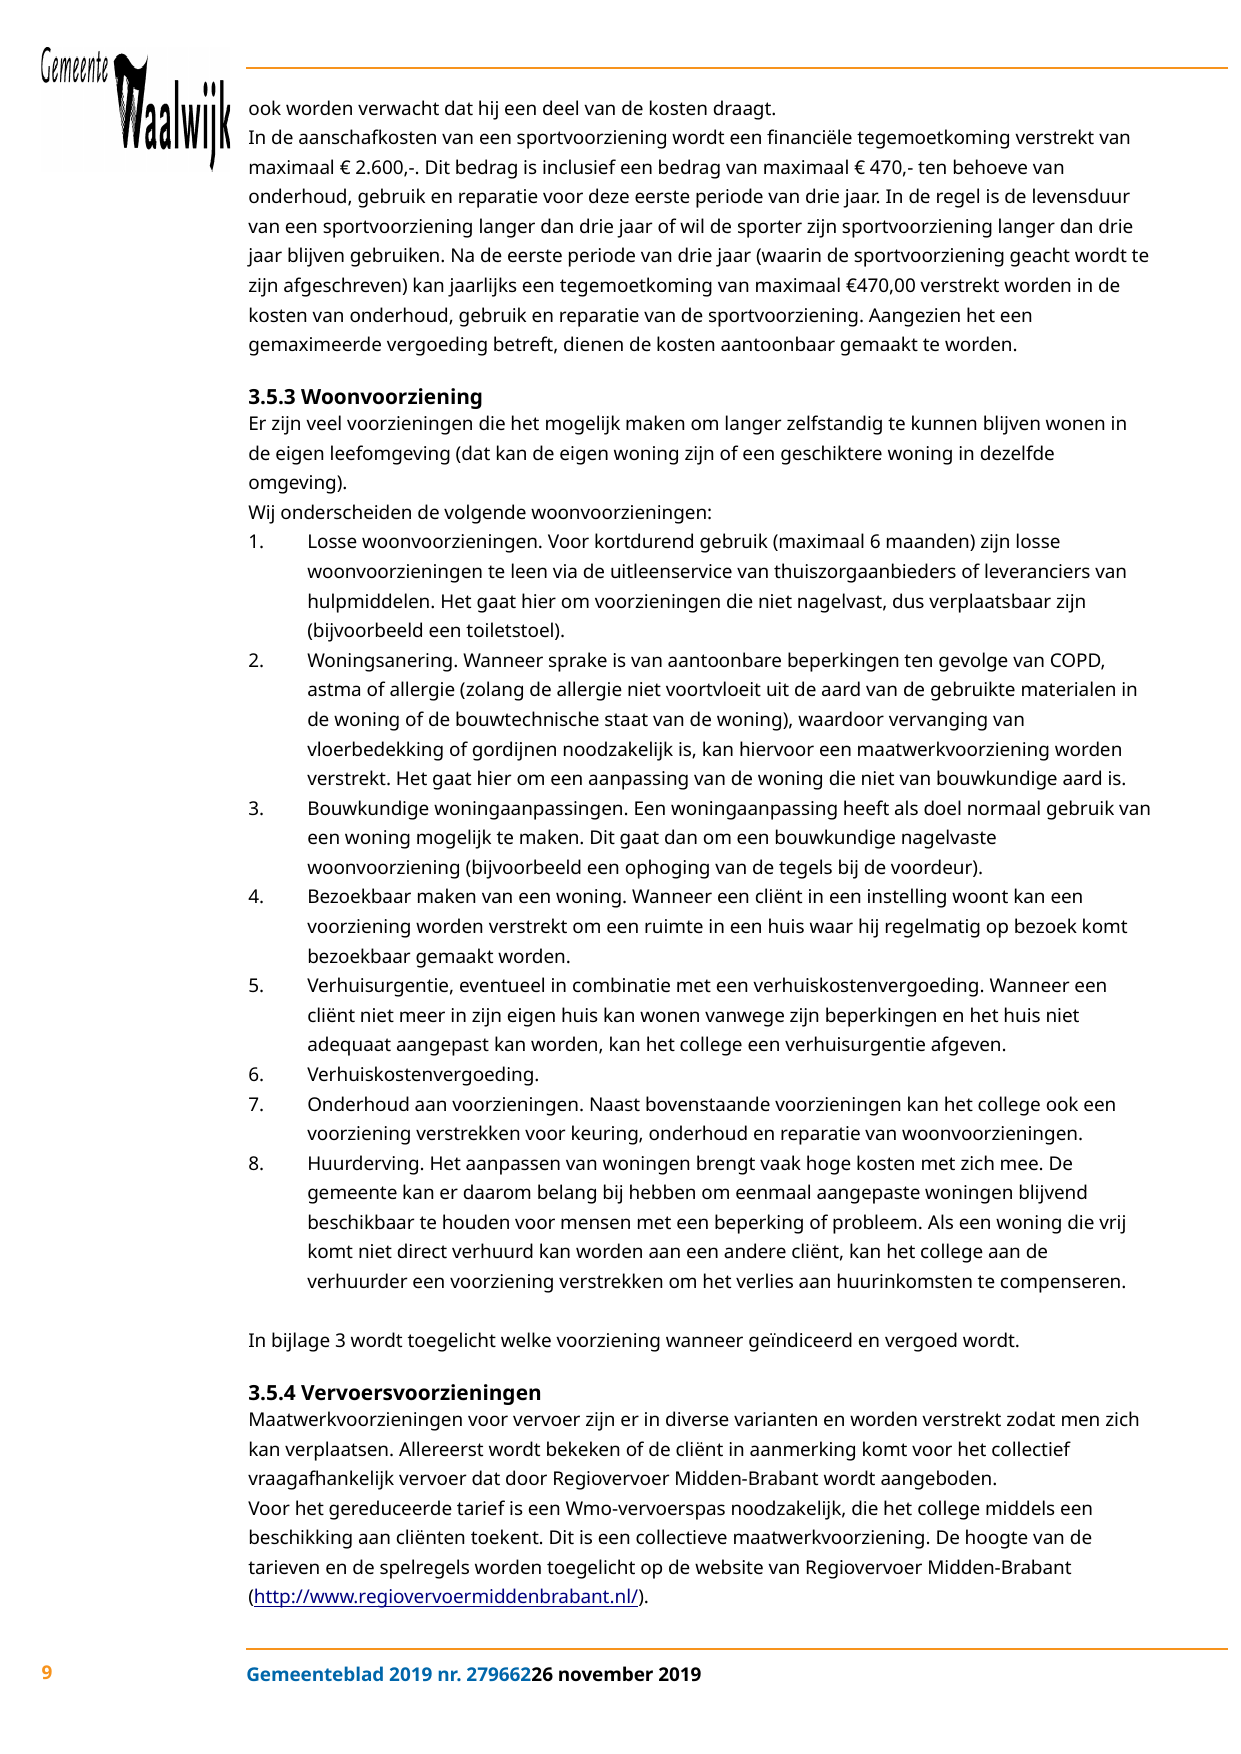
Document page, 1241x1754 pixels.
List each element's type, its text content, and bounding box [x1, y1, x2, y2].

list Verhuiskostenvergoeding. [248, 1061, 1152, 1087]
list Huurderving. Het aanpassen van woningen brengt vaak hoge kosten met zich mee. De gemeente kan er daarom belang bij hebben om eenmaal aangepaste woningen blijvend beschikbaar te houden voor mensen met een beperking of probleem. Als een woning die vrij komt niet direct verhuurd kan worden aan een andere cliënt, kan het college aan de verhuurder een voorziening verstrekken om het verlies aan huurinkomsten te compenseren. [248, 1150, 1152, 1294]
list Bouwkundige woningaanpassingen. Een woningaanpassing heeft als doel normaal gebruik van een woning mogelijk te maken. Dit gaat dan om een bouwkundige nagelvaste woonvoorziening (bijvoorbeeld een ophoging van de tegels bij de voordeur). [248, 795, 1152, 880]
list Losse woonvoorzieningen. Voor kortdurend gebruik (maximaal 6 maanden) zijn losse woonvoorzieningen te leen via de uitleenservice van thuiszorgaanbieders of leveranciers van hulpmiddelen. Het gaat hier om voorzieningen die niet nagelvast, dus verplaatsbaar zijn (bijvoorbeeld een toiletstoel). [248, 529, 1152, 643]
text Er zijn veel voorzieningen die het mogelijk maken om langer zelfstandig te kunnen blijven wonen in de eigen leefomgeving (dat kan de eigen woning zijn of een geschiktere woning in dezelfde omgeving). [248, 410, 1152, 495]
text ook worden verwacht dat hij een deel van de kosten draagt. [248, 95, 1152, 121]
text Voor het gereduceerde tarief is een Wmo-vervoerspas noodzakelijk, die het college middels een beschikking aan cliënten toekent. Dit is een collectieve maatwerkvoorziening. De hoogte van de tarieven en de spelregels worden toegelicht op de website van Regiovervoer Midden-Brabant (http://www.regiovervoermiddenbrabant.nl/). [248, 1495, 1152, 1609]
list Verhuisurgentie, eventueel in combinatie met een verhuiskostenvergoeding. Wanneer een cliënt niet meer in zijn eigen huis kan wonen vanwege zijn beperkingen en het huis niet adequaat aangepast kan worden, kan het college een verhuisurgentie afgeven. [248, 972, 1152, 1057]
text Wij onderscheiden de volgende woonvoorzieningen: [248, 499, 1152, 525]
list Woningsanering. Wanneer sprake is van aantoonbare beperkingen ten gevolge van COPD, astma of allergie (zolang de allergie niet voortvloeit uit de aard van de gebruikte materialen in de woning of de bouwtechnische staat van de woning), waardoor vervanging van vloerbedekking of gordijnen noodzakelijk is, kan hiervoor een maatwerkvoorziening worden verstrekt. Het gaat hier om een aanpassing van de woning die niet van bouwkundige aard is. [248, 647, 1152, 791]
list Bezoekbaar maken van een woning. Wanneer een cliënt in een instelling woont kan een voorziening worden verstrekt om een ruimte in een huis waar hij regelmatig op bezoek komt bezoekbaar gemaakt worden. [248, 884, 1152, 968]
list Onderhoud aan voorzieningen. Naast bovenstaande voorzieningen kan het college ook een voorziening verstrekken voor keuring, onderhoud en reparatie van woonvoorzieningen. [248, 1091, 1152, 1146]
text 3.5.3 Woonvoorziening [248, 382, 1152, 410]
picture [41, 47, 231, 172]
text Maatwerkvoorzieningen voor vervoer zijn er in diverse varianten en worden verstrekt zodat men zich kan verplaatsen. Allereerst wordt bekeken of de cliënt in aanmerking komt voor het collectief vraagafhankelijk vervoer dat door Regiovervoer Midden-Brabant wordt aangeboden. [248, 1406, 1152, 1491]
text In bijlage 3 wordt toegelicht welke voorziening wanneer geïndiceerd en vergoed wordt. [248, 1327, 1152, 1353]
text 3.5.4 Vervoersvoorzieningen [248, 1378, 1152, 1406]
text In de aanschafkosten van een sportvoorziening wordt een financiële tegemoetkoming verstrekt van maximaal € 2.600,-. Dit bedrag is inclusief een bedrag van maximaal € 470,- ten behoeve van onderhoud, gebruik en reparatie voor deze eerste periode van drie jaar. In de regel is de levensduur van een sportvoorziening langer dan drie jaar of wil de sporter zijn sportvoorziening langer dan drie jaar blijven gebruiken. Na de eerste periode van drie jaar (waarin de sportvoorziening geacht wordt te zijn afgeschreven) kan jaarlijks een tegemoetkoming van maximaal €470,00 verstrekt worden in de kosten van onderhoud, gebruik en reparatie van de sportvoorziening. Aangezien het een gemaximeerde vergoeding betreft, dienen de kosten aantoonbaar gemaakt te worden. [248, 124, 1152, 357]
